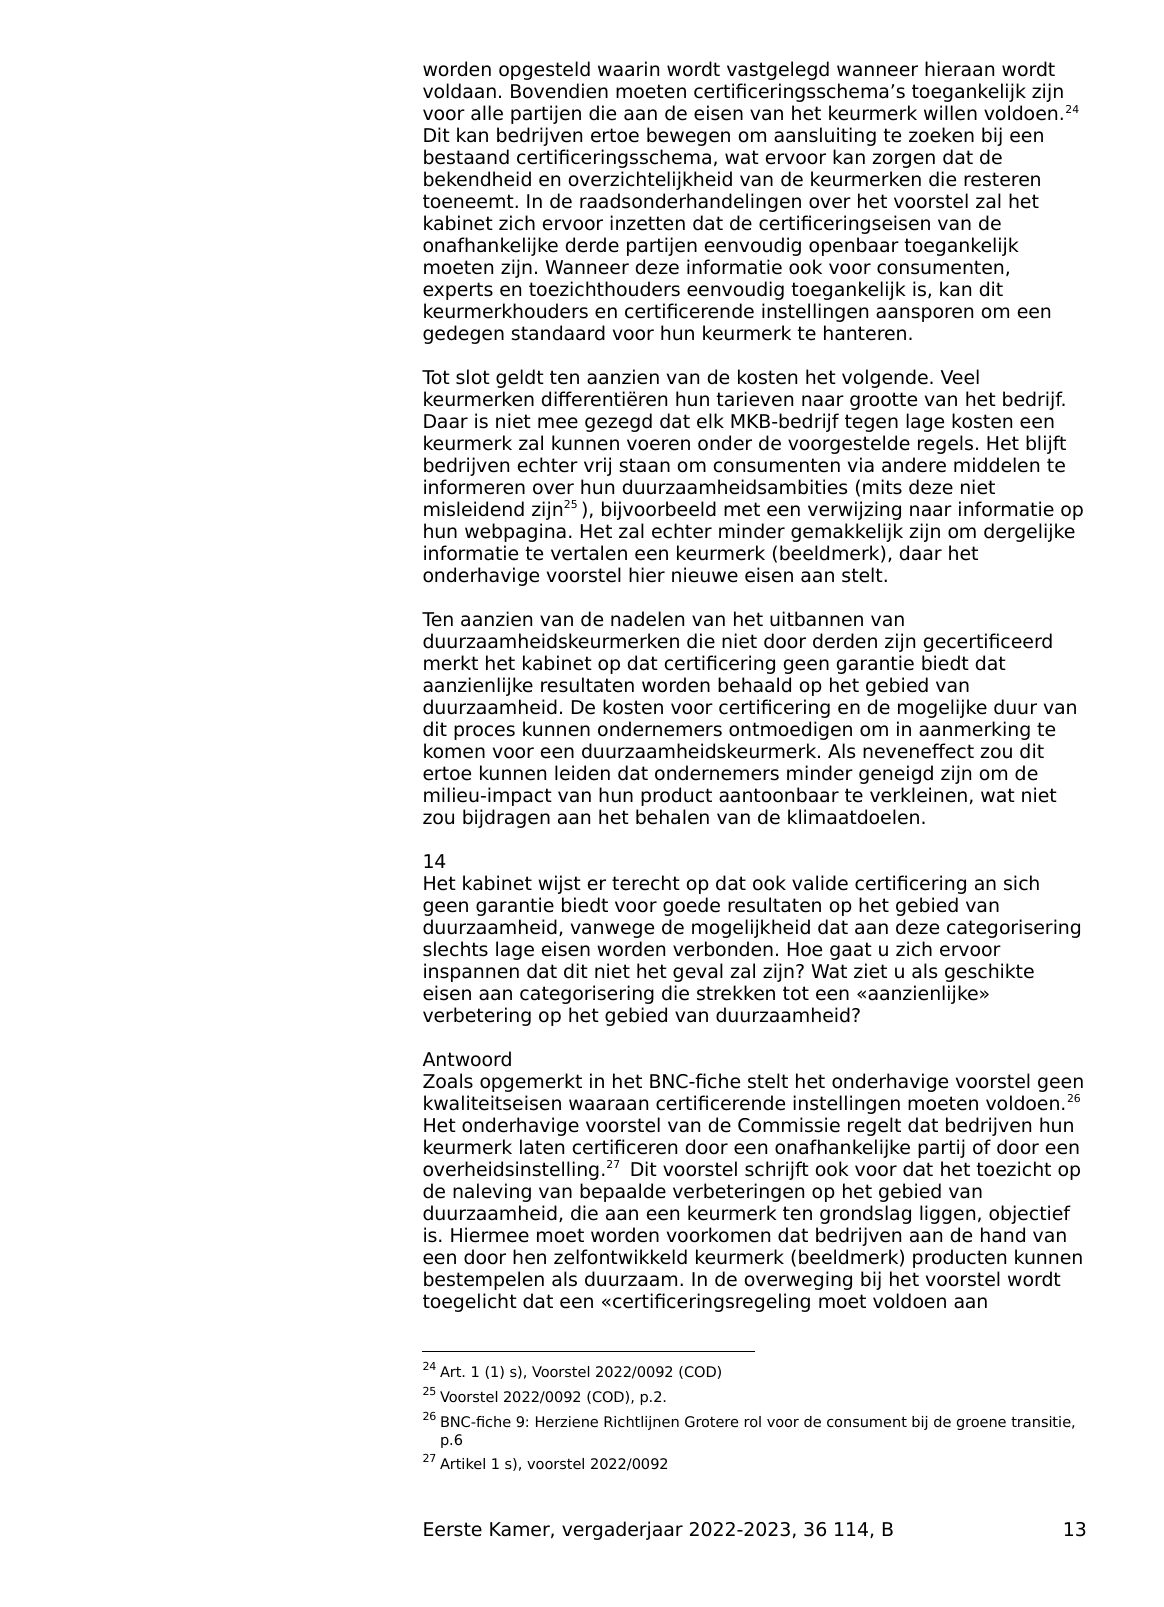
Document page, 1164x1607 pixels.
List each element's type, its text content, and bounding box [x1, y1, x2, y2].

text Tot slot geldt ten aanzien van de kosten het volgende. Veel keurmerken differentiëren hun tarieven naar grootte van het bedrijf. Daar is niet mee gezegd dat elk MKB-bedrijf tegen lage kosten een keurmerk zal kunnen voeren onder de voorgestelde regels. Het blijft bedrijven echter vrij staan om consumenten via andere middelen te informeren over hun duurzaamheidsambities (mits deze niet misleidend zijn), bijvoorbeeld met een verwijzing naar informatie op hun webpagina. Het zal echter minder gemakkelijk zijn om dergelijke informatie te vertalen een keurmerk (beeldmerk), daar het onderhavige voorstel hier nieuwe eisen aan stelt. [422, 367, 1087, 587]
text BNC-fiche 9: Herziene Richtlijnen Grotere rol voor de consument bij de groene transitie, p.6 [422, 1410, 1087, 1449]
text Voorstel 2022/0092 (COD), p.2. [422, 1385, 1087, 1407]
text Zoals opgemerkt in het BNC-fiche stelt het onderhavige voorstel geen kwaliteitseisen waaraan certificerende instellingen moeten voldoen. Het onderhavige voorstel van de Commissie regelt dat bedrijven hun keurmerk laten certificeren door een onafhankelijke partij of door een overheidsinstelling. Dit voorstel schrijft ook voor dat het toezicht op de naleving van bepaalde verbeteringen op het gebied van duurzaamheid, die aan een keurmerk ten grondslag liggen, objectief is. Hiermee moet worden voorkomen dat bedrijven aan de hand van een door hen zelfontwikkeld keurmerk (beeldmerk) producten kunnen bestempelen als duurzaam. In de overweging bij het voorstel wordt toegelicht dat een «certificeringsregeling moet voldoen aan [422, 1071, 1087, 1313]
text Art. 1 (1) s), Voorstel 2022/0092 (COD) [422, 1360, 1087, 1382]
text worden opgesteld waarin wordt vastgelegd wanneer hieraan wordt voldaan. Bovendien moeten certificeringsschema’s toegankelijk zijn voor alle partijen die aan de eisen van het keurmerk willen voldoen. Dit kan bedrijven ertoe bewegen om aansluiting te zoeken bij een bestaand certificeringsschema, wat ervoor kan zorgen dat de bekendheid en overzichtelijkheid van de keurmerken die resteren toeneemt. In de raadsonderhandelingen over het voorstel zal het kabinet zich ervoor inzetten dat de certificeringseisen van de onafhankelijke derde partijen eenvoudig openbaar toegankelijk moeten zijn. Wanneer deze informatie ook voor consumenten, experts en toezichthouders eenvoudig toegankelijk is, kan dit keurmerkhouders en certificerende instellingen aansporen om een gedegen standaard voor hun keurmerk te hanteren. [422, 59, 1087, 345]
text 14 [422, 851, 1087, 873]
text Het kabinet wijst er terecht op dat ook valide certificering an sich geen garantie biedt voor goede resultaten op het gebied van duurzaamheid, vanwege de mogelijkheid dat aan deze categorisering slechts lage eisen worden verbonden. Hoe gaat u zich ervoor inspannen dat dit niet het geval zal zijn? Wat ziet u als geschikte eisen aan categorisering die strekken tot een «aanzienlijke» verbetering op het gebied van duurzaamheid? [422, 873, 1087, 1027]
text Antwoord [422, 1049, 1087, 1071]
text Artikel 1 s), voorstel 2022/0092 [422, 1452, 1087, 1474]
text Ten aanzien van de nadelen van het uitbannen van duurzaamheidskeurmerken die niet door derden zijn gecertificeerd merkt het kabinet op dat certificering geen garantie biedt dat aanzienlijke resultaten worden behaald op het gebied van duurzaamheid. De kosten voor certificering en de mogelijke duur van dit proces kunnen ondernemers ontmoedigen om in aanmerking te komen voor een duurzaamheidskeurmerk. Als neveneffect zou dit ertoe kunnen leiden dat ondernemers minder geneigd zijn om de milieu-impact van hun product aantoonbaar te verkleinen, wat niet zou bijdragen aan het behalen van de klimaatdoelen. [422, 609, 1087, 829]
